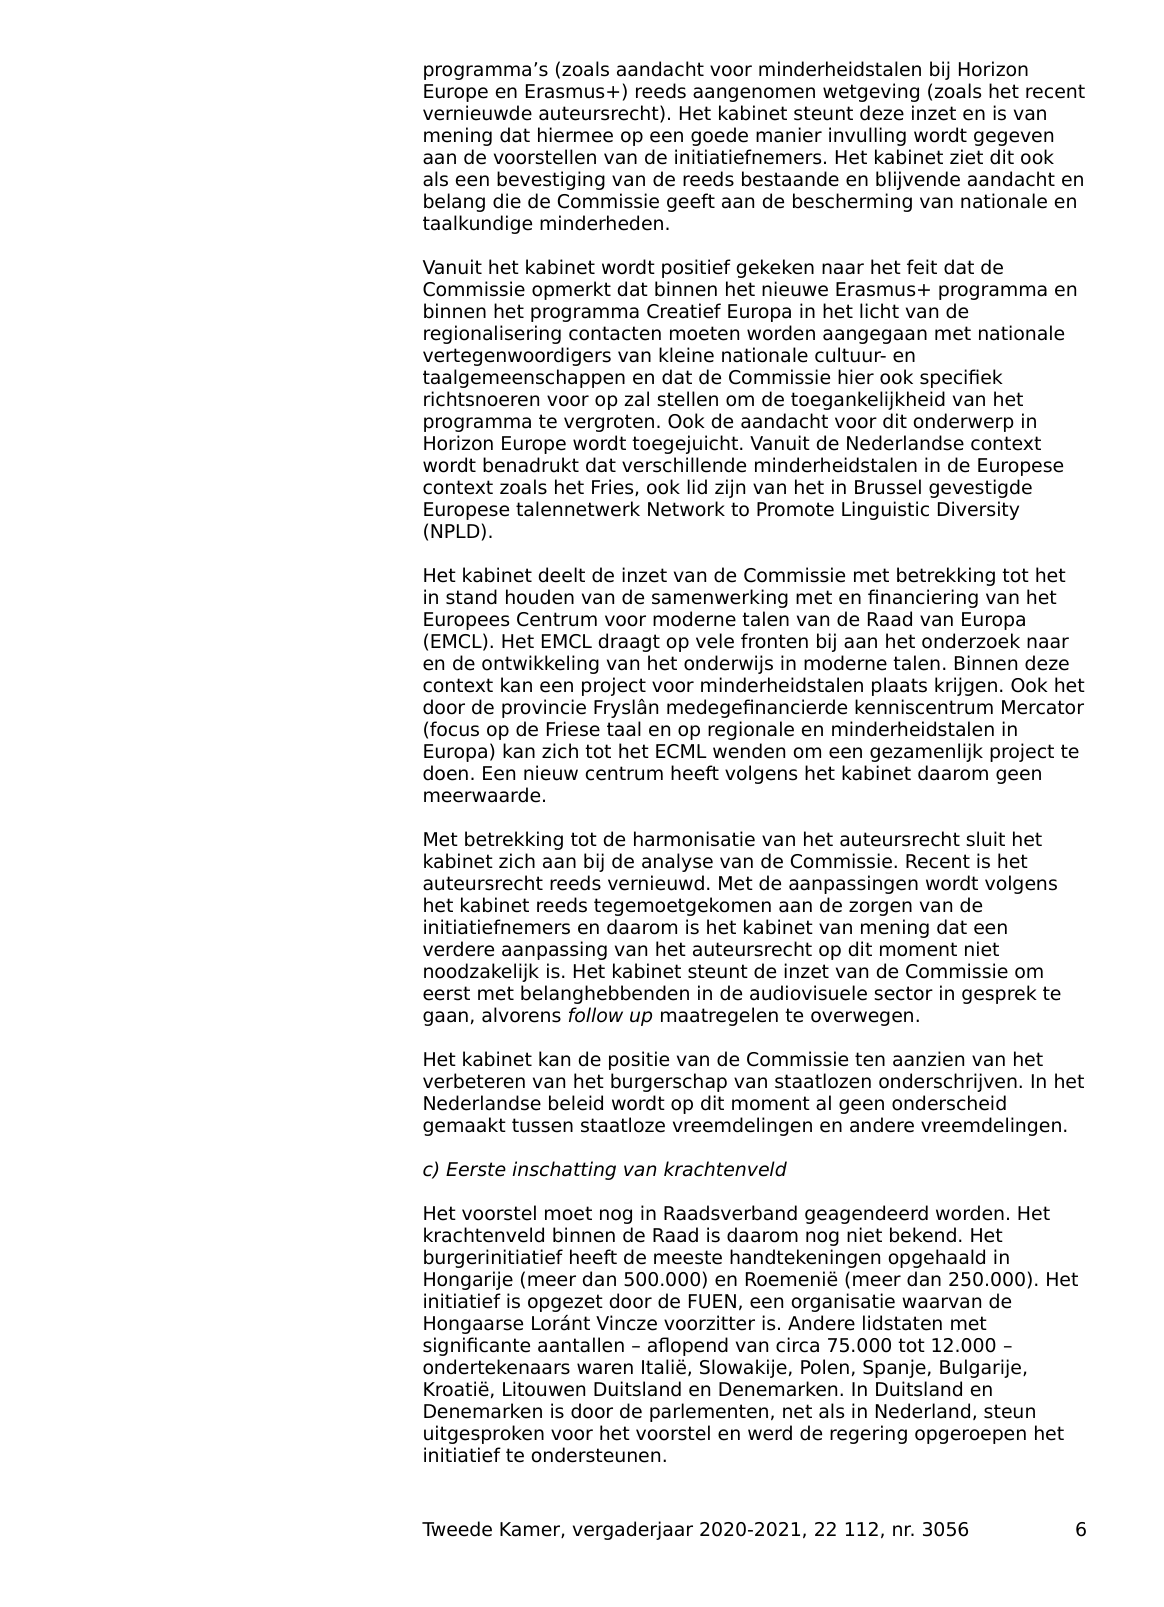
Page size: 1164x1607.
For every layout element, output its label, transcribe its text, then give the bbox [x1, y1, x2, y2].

text Vanuit het kabinet wordt positief gekeken naar het feit dat de Commissie opmerkt dat binnen het nieuwe Erasmus+ programma en binnen het programma Creatief Europa in het licht van de regionalisering contacten moeten worden aangegaan met nationale vertegenwoordigers van kleine nationale cultuur- en taalgemeenschappen en dat de Commissie hier ook specifiek richtsnoeren voor op zal stellen om de toegankelijkheid van het programma te vergroten. Ook de aandacht voor dit onderwerp in Horizon Europe wordt toegejuicht. Vanuit de Nederlandse context wordt benadrukt dat verschillende minderheidstalen in de Europese context zoals het Fries, ook lid zijn van het in Brussel gevestigde Europese talennetwerk Network to Promote Linguistic Diversity (NPLD). [422, 257, 1087, 543]
text Het kabinet deelt de inzet van de Commissie met betrekking tot het in stand houden van de samenwerking met en financiering van het Europees Centrum voor moderne talen van de Raad van Europa (EMCL). Het EMCL draagt op vele fronten bij aan het onderzoek naar en de ontwikkeling van het onderwijs in moderne talen. Binnen deze context kan een project voor minderheidstalen plaats krijgen. Ook het door de provincie Fryslân medegefinancierde kenniscentrum Mercator (focus op de Friese taal en op regionale en minderheidstalen in Europa) kan zich tot het ECML wenden om een gezamenlijk project te doen. Een nieuw centrum heeft volgens het kabinet daarom geen meerwaarde. [422, 565, 1087, 807]
text Het kabinet kan de positie van de Commissie ten aanzien van het verbeteren van het burgerschap van staatlozen onderschrijven. In het Nederlandse beleid wordt op dit moment al geen onderscheid gemaakt tussen staatloze vreemdelingen en andere vreemdelingen. [422, 1049, 1087, 1137]
text Het voorstel moet nog in Raadsverband geagendeerd worden. Het krachtenveld binnen de Raad is daarom nog niet bekend. Het burgerinitiatief heeft de meeste handtekeningen opgehaald in Hongarije (meer dan 500.000) en Roemenië (meer dan 250.000). Het initiatief is opgezet door de FUEN, een organisatie waarvan de Hongaarse Loránt Vincze voorzitter is. Andere lidstaten met significante aantallen – aflopend van circa 75.000 tot 12.000 – ondertekenaars waren Italië, Slowakije, Polen, Spanje, Bulgarije, Kroatië, Litouwen Duitsland en Denemarken. In Duitsland en Denemarken is door de parlementen, net als in Nederland, steun uitgesproken voor het voorstel en werd de regering opgeroepen het initiatief te ondersteunen. [422, 1203, 1087, 1467]
subtitle c) Eerste inschatting van krachtenveld [422, 1159, 1087, 1181]
text programma’s (zoals aandacht voor minderheidstalen bij Horizon Europe en Erasmus+) reeds aangenomen wetgeving (zoals het recent vernieuwde auteursrecht). Het kabinet steunt deze inzet en is van mening dat hiermee op een goede manier invulling wordt gegeven aan de voorstellen van de initiatiefnemers. Het kabinet ziet dit ook als een bevestiging van de reeds bestaande en blijvende aandacht en belang die de Commissie geeft aan de bescherming van nationale en taalkundige minderheden. [422, 59, 1087, 235]
text Met betrekking tot de harmonisatie van het auteursrecht sluit het kabinet zich aan bij de analyse van de Commissie. Recent is het auteursrecht reeds vernieuwd. Met de aanpassingen wordt volgens het kabinet reeds tegemoetgekomen aan de zorgen van de initiatiefnemers en daarom is het kabinet van mening dat een verdere aanpassing van het auteursrecht op dit moment niet noodzakelijk is. Het kabinet steunt de inzet van de Commissie om eerst met belanghebbenden in de audiovisuele sector in gesprek te gaan, alvorens follow up maatregelen te overwegen. [422, 829, 1087, 1027]
